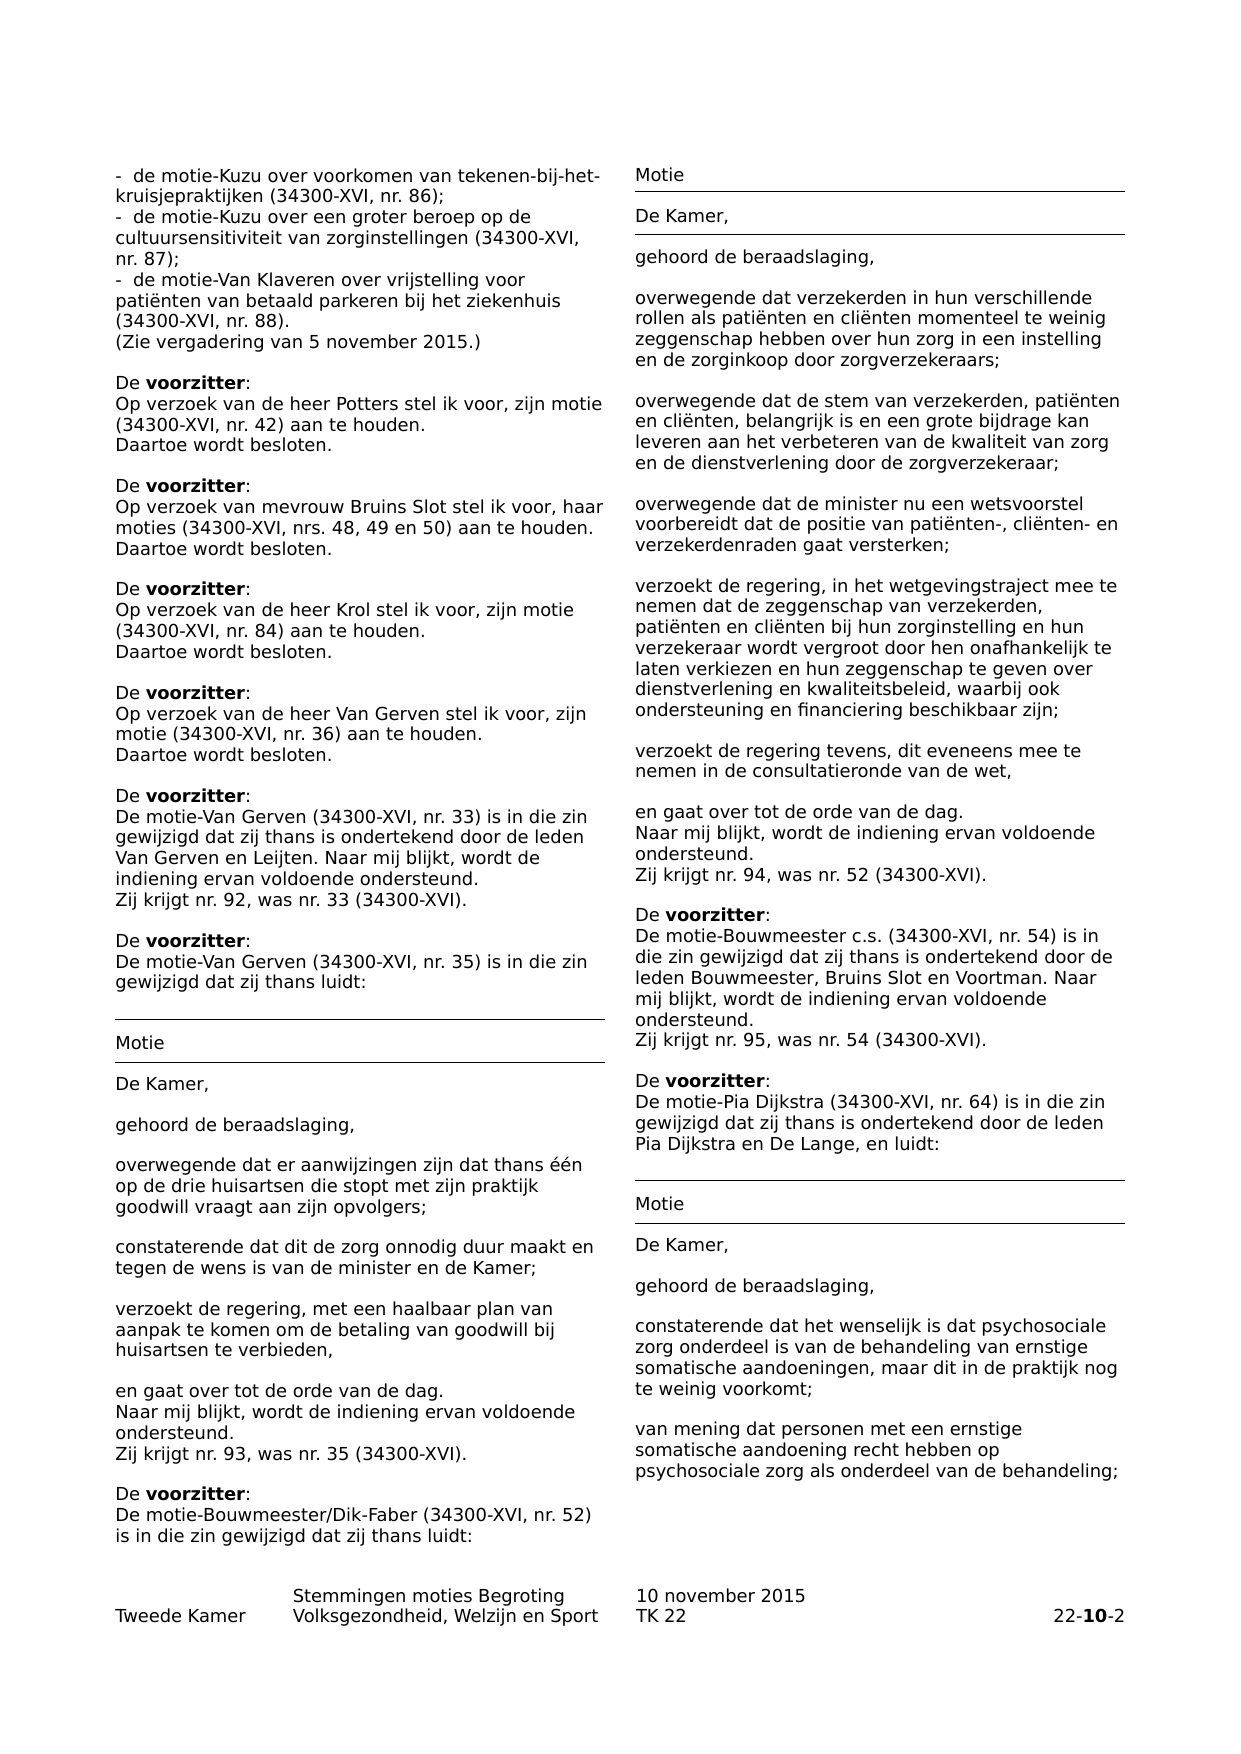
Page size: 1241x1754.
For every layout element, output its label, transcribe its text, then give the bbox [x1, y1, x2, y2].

list de motie-Van Klaveren over vrijstelling voor patiënten van betaald parkeren bij het ziekenhuis (34300-XVI, nr. 88). [115, 269, 605, 332]
text van mening dat personen met een ernstige somatische aandoening recht hebben op psychosociale zorg als onderdeel van de behandeling; [635, 1419, 1125, 1481]
text Zij krijgt nr. 93, was nr. 35 (34300-XVI). [115, 1443, 605, 1464]
text De Kamer, [115, 1074, 605, 1094]
text verzoekt de regering, in het wetgevingstraject mee te nemen dat de zeggenschap van verzekerden, patiënten en cliënten bij hun zorginstelling en hun verzekeraar wordt vergroot door hen onafhankelijk te laten verkiezen en hun zeggenschap te geven over dienstverlening en kwaliteitsbeleid, waarbij ook ondersteuning en financiering beschikbaar zijn; [635, 576, 1125, 721]
text Daartoe wordt besloten. [115, 435, 605, 456]
text De voorzitter: [635, 1071, 1125, 1092]
list de motie-Kuzu over voorkomen van tekenen-bij-het-kruisjepraktijken (34300-XVI, nr. 86); [115, 165, 605, 207]
text De Kamer, [635, 1235, 1125, 1256]
text overwegende dat verzekerden in hun verschillende rollen als patiënten en cliënten momenteel te weinig zeggenschap hebben over hun zorg in een instelling en de zorginkoop door zorgverzekeraars; [635, 287, 1125, 370]
text gehoord de beraadslaging, [115, 1114, 605, 1135]
text Op verzoek van de heer Van Gerven stel ik voor, zijn motie (34300-XVI, nr. 36) aan te houden. [115, 703, 605, 745]
text De motie-Bouwmeester c.s. (34300-XVI, nr. 54) is in die zin gewijzigd dat zij thans is ondertekend door de leden Bouwmeester, Bruins Slot en Voortman. Naar mij blijkt, wordt de indiening ervan voldoende ondersteund. [635, 926, 1125, 1030]
text Naar mij blijkt, wordt de indiening ervan voldoende ondersteund. [115, 1402, 605, 1443]
text De motie-Pia Dijkstra (34300-XVI, nr. 64) is in die zin gewijzigd dat zij thans is ondertekend door de leden Pia Dijkstra en De Lange, en luidt: [635, 1092, 1125, 1154]
text Zij krijgt nr. 92, was nr. 33 (34300-XVI). [115, 890, 605, 911]
text De voorzitter: [115, 373, 605, 393]
text Naar mij blijkt, wordt de indiening ervan voldoende ondersteund. [635, 823, 1125, 864]
text De voorzitter: [115, 931, 605, 951]
text De motie-Van Gerven (34300-XVI, nr. 33) is in die zin gewijzigd dat zij thans is ondertekend door de leden Van Gerven en Leijten. Naar mij blijkt, wordt de indiening ervan voldoende ondersteund. [115, 806, 605, 890]
text gehoord de beraadslaging, [635, 1276, 1125, 1296]
text Motie [115, 1033, 605, 1054]
text Motie [635, 165, 1125, 186]
text Zij krijgt nr. 94, was nr. 52 (34300-XVI). [635, 864, 1125, 885]
text De Kamer, [635, 206, 1125, 227]
text overwegende dat de minister nu een wetsvoorstel voorbereidt dat de positie van patiënten-, cliënten- en verzekerdenraden gaat versterken; [635, 493, 1125, 556]
text en gaat over tot de orde van de dag. [635, 802, 1125, 823]
text verzoekt de regering tevens, dit eveneens mee te nemen in de consultatieronde van de wet, [635, 741, 1125, 782]
text Daartoe wordt besloten. [115, 538, 605, 559]
text constaterende dat dit de zorg onnodig duur maakt en tegen de wens is van de minister en de Kamer; [115, 1237, 605, 1279]
text en gaat over tot de orde van de dag. [115, 1381, 605, 1402]
text De motie-Van Gerven (34300-XVI, nr. 35) is in die zin gewijzigd dat zij thans luidt: [115, 951, 605, 993]
text De voorzitter: [635, 905, 1125, 926]
text De voorzitter: [115, 579, 605, 600]
text constaterende dat het wenselijk is dat psychosociale zorg onderdeel is van de behandeling van ernstige somatische aandoeningen, maar dit in de praktijk nog te weinig voorkomt; [635, 1316, 1125, 1399]
text De voorzitter: [115, 682, 605, 703]
text gehoord de beraadslaging, [635, 247, 1125, 267]
text De voorzitter: [115, 786, 605, 806]
text De voorzitter: [115, 1484, 605, 1505]
text Motie [635, 1194, 1125, 1215]
text Daartoe wordt besloten. [115, 642, 605, 662]
text Daartoe wordt besloten. [115, 745, 605, 766]
text Op verzoek van de heer Krol stel ik voor, zijn motie (34300-XVI, nr. 84) aan te houden. [115, 600, 605, 642]
text overwegende dat er aanwijzingen zijn dat thans één op de drie huisartsen die stopt met zijn praktijk goodwill vraagt aan zijn opvolgers; [115, 1155, 605, 1217]
text Op verzoek van mevrouw Bruins Slot stel ik voor, haar moties (34300-XVI, nrs. 48, 49 en 50) aan te houden. [115, 497, 605, 538]
text De voorzitter: [115, 476, 605, 497]
text Op verzoek van de heer Potters stel ik voor, zijn motie (34300-XVI, nr. 42) aan te houden. [115, 393, 605, 435]
text De motie-Bouwmeester/Dik-Faber (34300-XVI, nr. 52) is in die zin gewijzigd dat zij thans luidt: [115, 1505, 605, 1547]
text overwegende dat de stem van verzekerden, patiënten en cliënten, belangrijk is en een grote bijdrage kan leveren aan het verbeteren van de kwaliteit van zorg en de dienstverlening door de zorgverzekeraar; [635, 390, 1125, 473]
text verzoekt de regering, met een haalbaar plan van aanpak te komen om de betaling van goodwill bij huisartsen te verbieden, [115, 1299, 605, 1361]
list de motie-Kuzu over een groter beroep op de cultuursensitiviteit van zorginstellingen (34300-XVI, nr. 87); [115, 207, 605, 269]
text (Zie vergadering van 5 november 2015.) [115, 332, 605, 353]
text Zij krijgt nr. 95, was nr. 54 (34300-XVI). [635, 1030, 1125, 1051]
